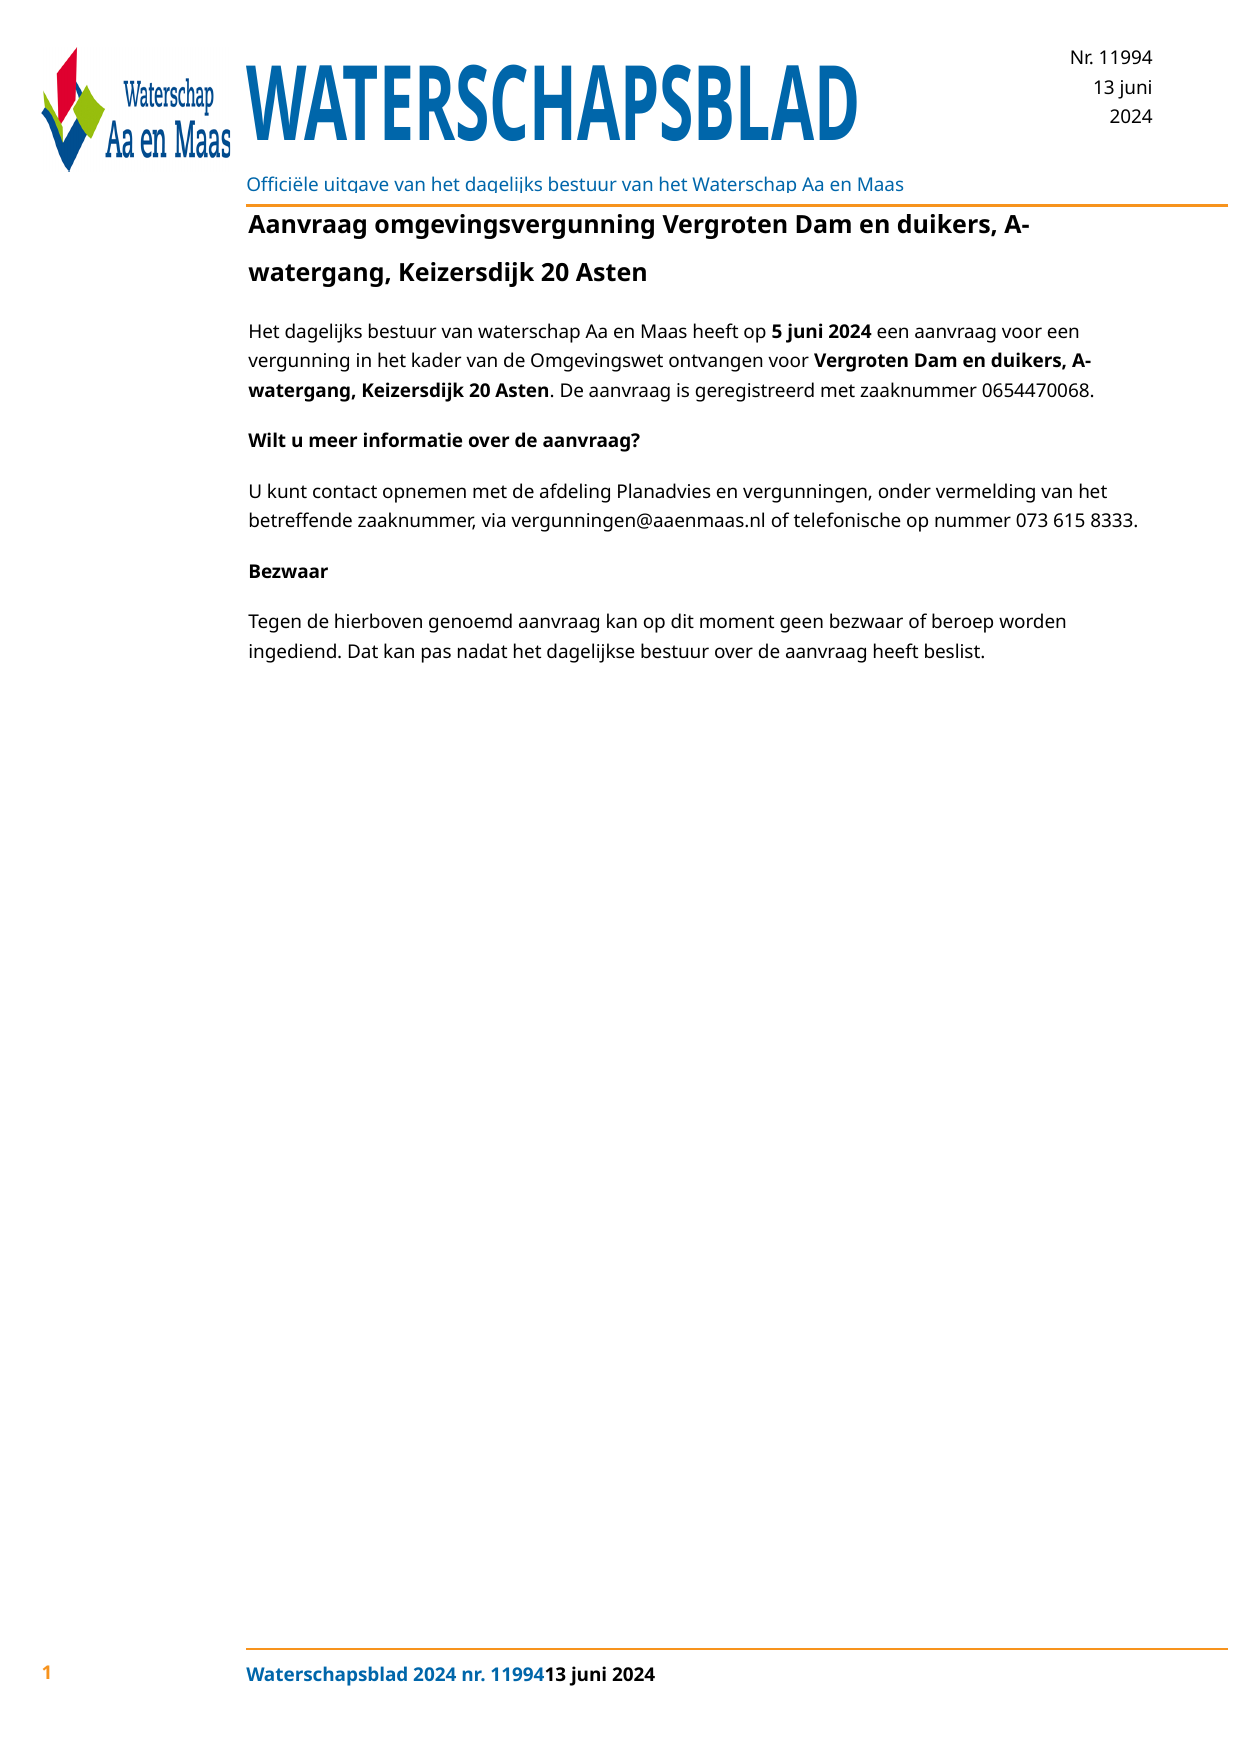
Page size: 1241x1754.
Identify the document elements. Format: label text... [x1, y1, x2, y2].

text Tegen de hierboven genoemd aanvraag kan op dit moment geen bezwaar of beroep worden ingediend. Dat kan pas nadat het dagelijkse bestuur over de aanvraag heeft beslist. [248, 608, 1152, 664]
picture [41, 47, 231, 172]
text Wilt u meer informatie over de aanvraag? [248, 427, 1152, 453]
text Bezwaar [248, 558, 1152, 584]
text Aanvraag omgevingsvergunning Vergroten Dam en duikers, A-watergang, Keizersdijk 20 Asten [248, 207, 1152, 288]
text U kunt contact opnemen met de afdeling Planadvies en vergunningen, onder vermelding van het betreffende zaaknummer, via vergunningen@aaenmaas.nl of telefonische op nummer 073 615 8333. [248, 478, 1152, 533]
text Het dagelijks bestuur van waterschap Aa en Maas heeft op 5 juni 2024 een aanvraag voor een vergunning in het kader van de Omgevingswet ontvangen voor Vergroten Dam en duikers, A-watergang, Keizersdijk 20 Asten. De aanvraag is geregistreerd met zaaknummer 0654470068. [248, 318, 1152, 403]
